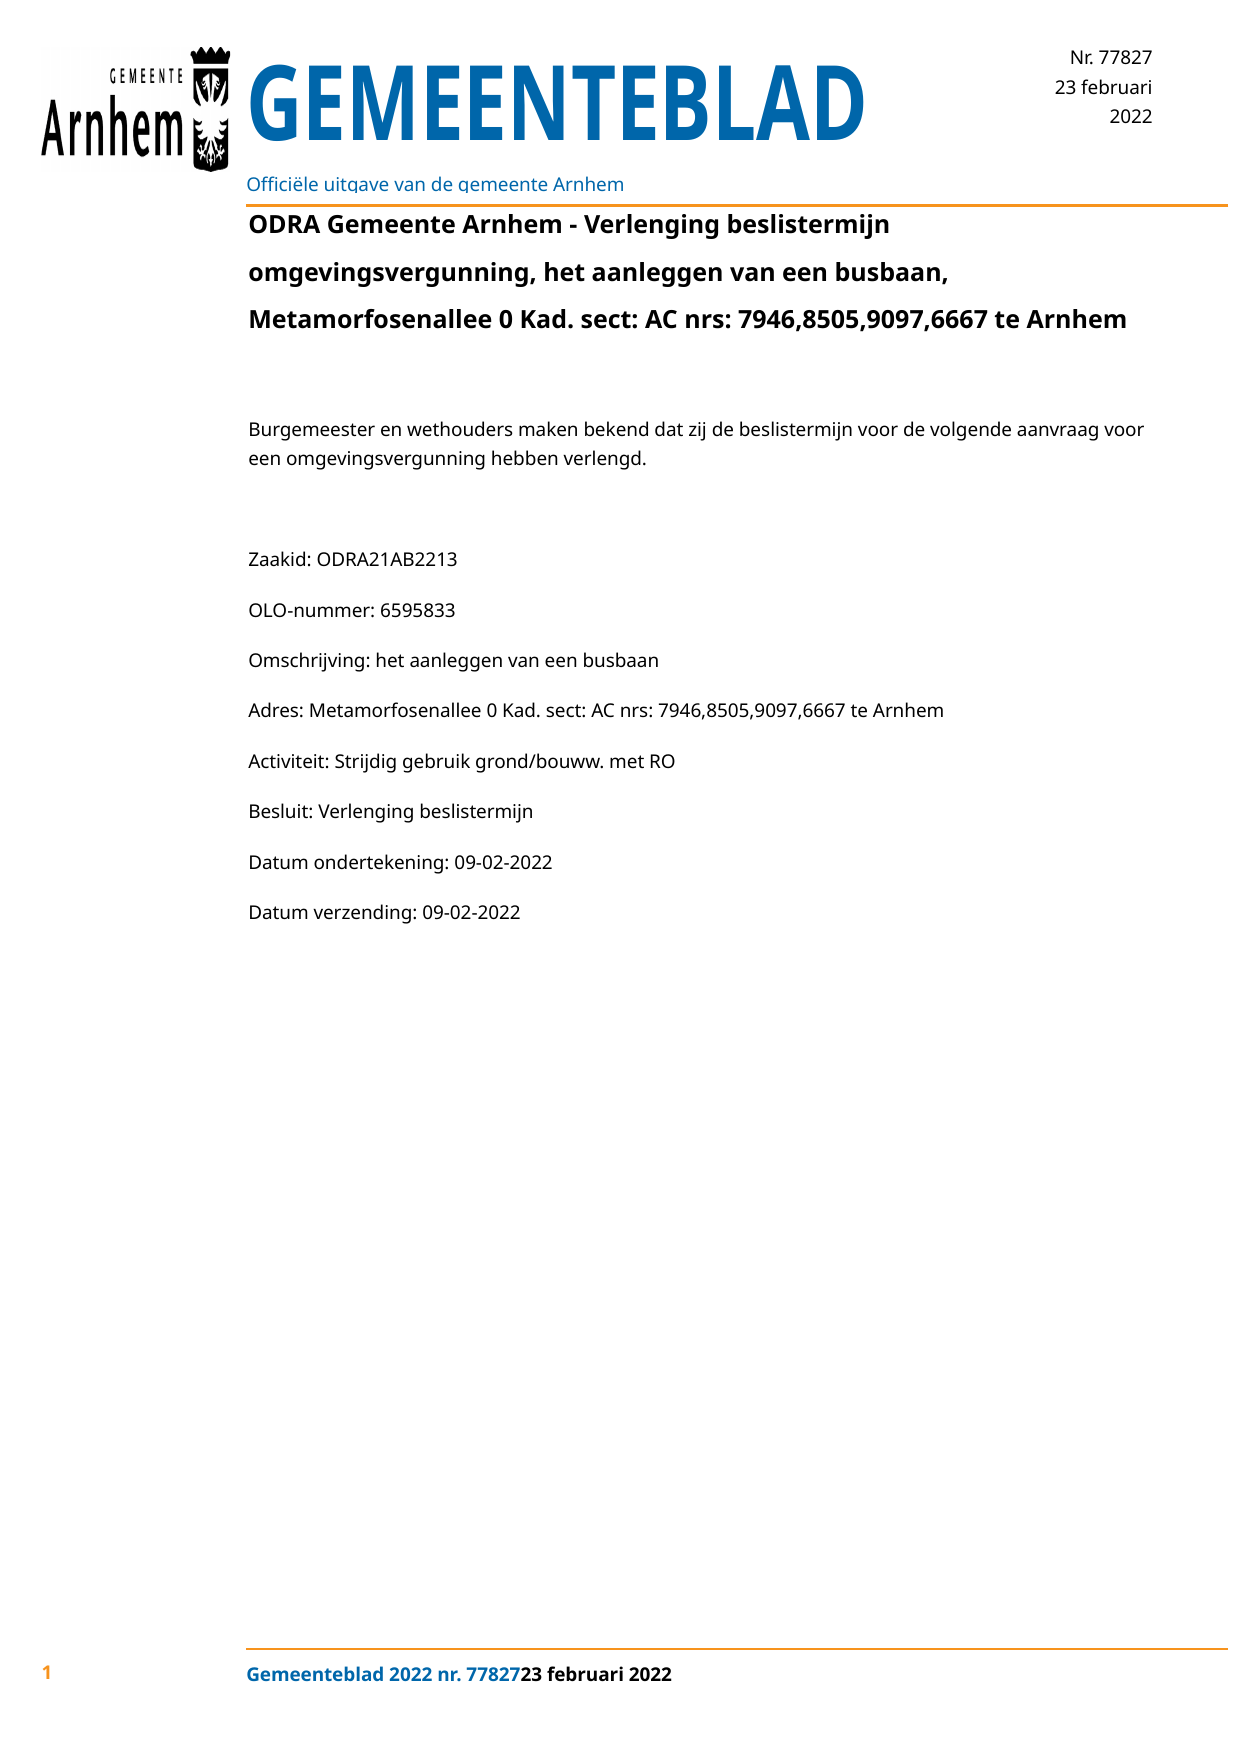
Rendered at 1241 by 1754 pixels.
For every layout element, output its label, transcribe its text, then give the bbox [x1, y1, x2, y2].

text Zaakid: ODRA21AB2213 [248, 546, 1152, 572]
text Activiteit: Strijdig gebruik grond/bouww. met RO [248, 748, 1152, 774]
text OLO-nummer: 6595833 [248, 597, 1152, 622]
text Datum verzending: 09-02-2022 [248, 899, 1152, 925]
text Besluit: Verlenging beslistermijn [248, 798, 1152, 824]
text ODRA Gemeente Arnhem - Verlenging beslistermijn omgevingsvergunning, het aanleggen van een busbaan, Metamorfosenallee 0 Kad. sect: AC nrs: 7946,8505,9097,6667 te Arnhem [248, 207, 1152, 336]
text Omschrijving: het aanleggen van een busbaan [248, 647, 1152, 673]
picture [41, 47, 231, 172]
text Adres: Metamorfosenallee 0 Kad. sect: AC nrs: 7946,8505,9097,6667 te Arnhem [248, 698, 1152, 723]
text Datum ondertekening: 09-02-2022 [248, 849, 1152, 874]
text Burgemeester en wethouders maken bekend dat zij de beslistermijn voor de volgende aanvraag voor een omgevingsvergunning hebben verlengd. [248, 416, 1152, 471]
